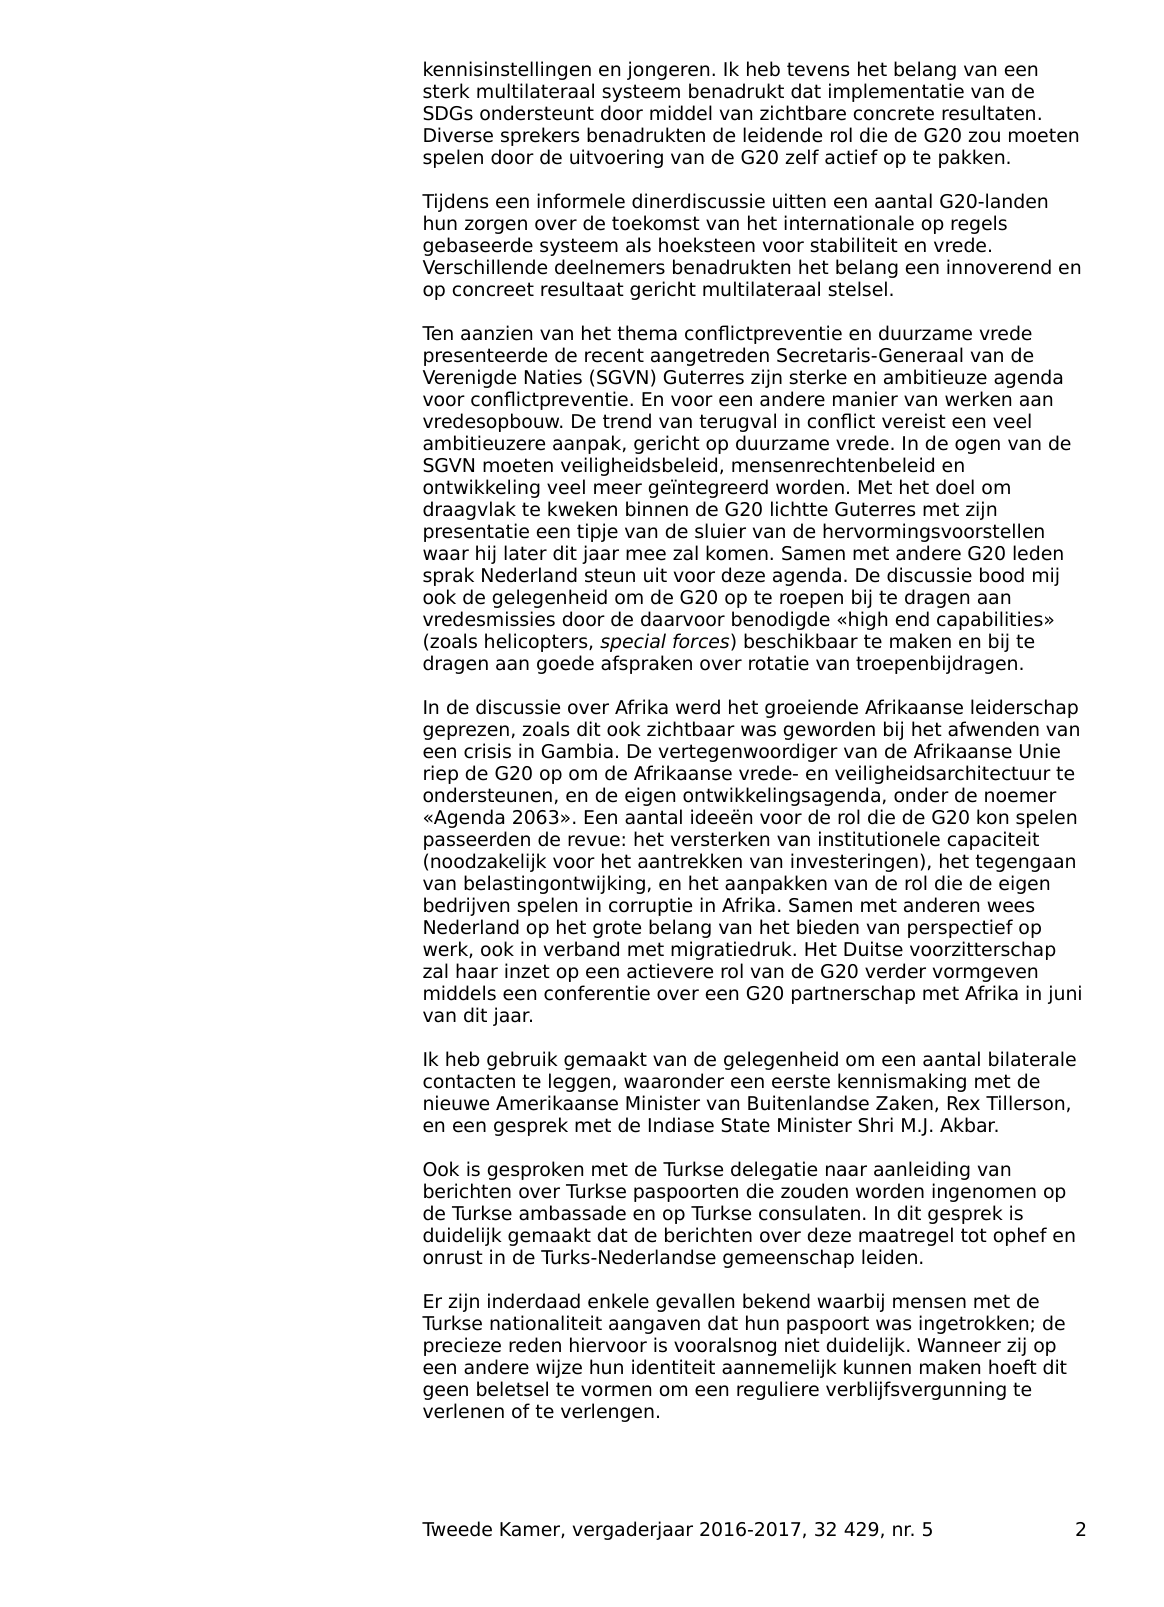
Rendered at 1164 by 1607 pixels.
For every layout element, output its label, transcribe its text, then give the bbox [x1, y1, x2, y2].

text Er zijn inderdaad enkele gevallen bekend waarbij mensen met de Turkse nationaliteit aangaven dat hun paspoort was ingetrokken; de precieze reden hiervoor is vooralsnog niet duidelijk. Wanneer zij op een andere wijze hun identiteit aannemelijk kunnen maken hoeft dit geen beletsel te vormen om een reguliere verblijfsvergunning te verlenen of te verlengen. [422, 1291, 1087, 1423]
text Ook is gesproken met de Turkse delegatie naar aanleiding van berichten over Turkse paspoorten die zouden worden ingenomen op de Turkse ambassade en op Turkse consulaten. In dit gesprek is duidelijk gemaakt dat de berichten over deze maatregel tot ophef en onrust in de Turks-Nederlandse gemeenschap leiden. [422, 1159, 1087, 1269]
text Tijdens een informele dinerdiscussie uitten een aantal G20-landen hun zorgen over de toekomst van het internationale op regels gebaseerde systeem als hoeksteen voor stabiliteit en vrede. Verschillende deelnemers benadrukten het belang een innoverend en op concreet resultaat gericht multilateraal stelsel. [422, 191, 1087, 301]
text kennisinstellingen en jongeren. Ik heb tevens het belang van een sterk multilateraal systeem benadrukt dat implementatie van de SDGs ondersteunt door middel van zichtbare concrete resultaten. Diverse sprekers benadrukten de leidende rol die de G20 zou moeten spelen door de uitvoering van de G20 zelf actief op te pakken. [422, 59, 1087, 169]
text Ten aanzien van het thema conflictpreventie en duurzame vrede presenteerde de recent aangetreden Secretaris-Generaal van de Verenigde Naties (SGVN) Guterres zijn sterke en ambitieuze agenda voor conflictpreventie. En voor een andere manier van werken aan vredesopbouw. De trend van terugval in conflict vereist een veel ambitieuzere aanpak, gericht op duurzame vrede. In de ogen van de SGVN moeten veiligheidsbeleid, mensenrechtenbeleid en ontwikkeling veel meer geïntegreerd worden. Met het doel om draagvlak te kweken binnen de G20 lichtte Guterres met zijn presentatie een tipje van de sluier van de hervormingsvoorstellen waar hij later dit jaar mee zal komen. Samen met andere G20 leden sprak Nederland steun uit voor deze agenda. De discussie bood mij ook de gelegenheid om de G20 op te roepen bij te dragen aan vredesmissies door de daarvoor benodigde «high end capabilities» (zoals helicopters, special forces) beschikbaar te maken en bij te dragen aan goede afspraken over rotatie van troepenbijdragen. [422, 323, 1087, 675]
text In de discussie over Afrika werd het groeiende Afrikaanse leiderschap geprezen, zoals dit ook zichtbaar was geworden bij het afwenden van een crisis in Gambia. De vertegenwoordiger van de Afrikaanse Unie riep de G20 op om de Afrikaanse vrede- en veiligheidsarchitectuur te ondersteunen, en de eigen ontwikkelingsagenda, onder de noemer «Agenda 2063». Een aantal ideeën voor de rol die de G20 kon spelen passeerden de revue: het versterken van institutionele capaciteit (noodzakelijk voor het aantrekken van investeringen), het tegengaan van belastingontwijking, en het aanpakken van de rol die de eigen bedrijven spelen in corruptie in Afrika. Samen met anderen wees Nederland op het grote belang van het bieden van perspectief op werk, ook in verband met migratiedruk. Het Duitse voorzitterschap zal haar inzet op een actievere rol van de G20 verder vormgeven middels een conferentie over een G20 partnerschap met Afrika in juni van dit jaar. [422, 697, 1087, 1027]
text Ik heb gebruik gemaakt van de gelegenheid om een aantal bilaterale contacten te leggen, waaronder een eerste kennismaking met de nieuwe Amerikaanse Minister van Buitenlandse Zaken, Rex Tillerson, en een gesprek met de Indiase State Minister Shri M.J. Akbar. [422, 1049, 1087, 1137]
